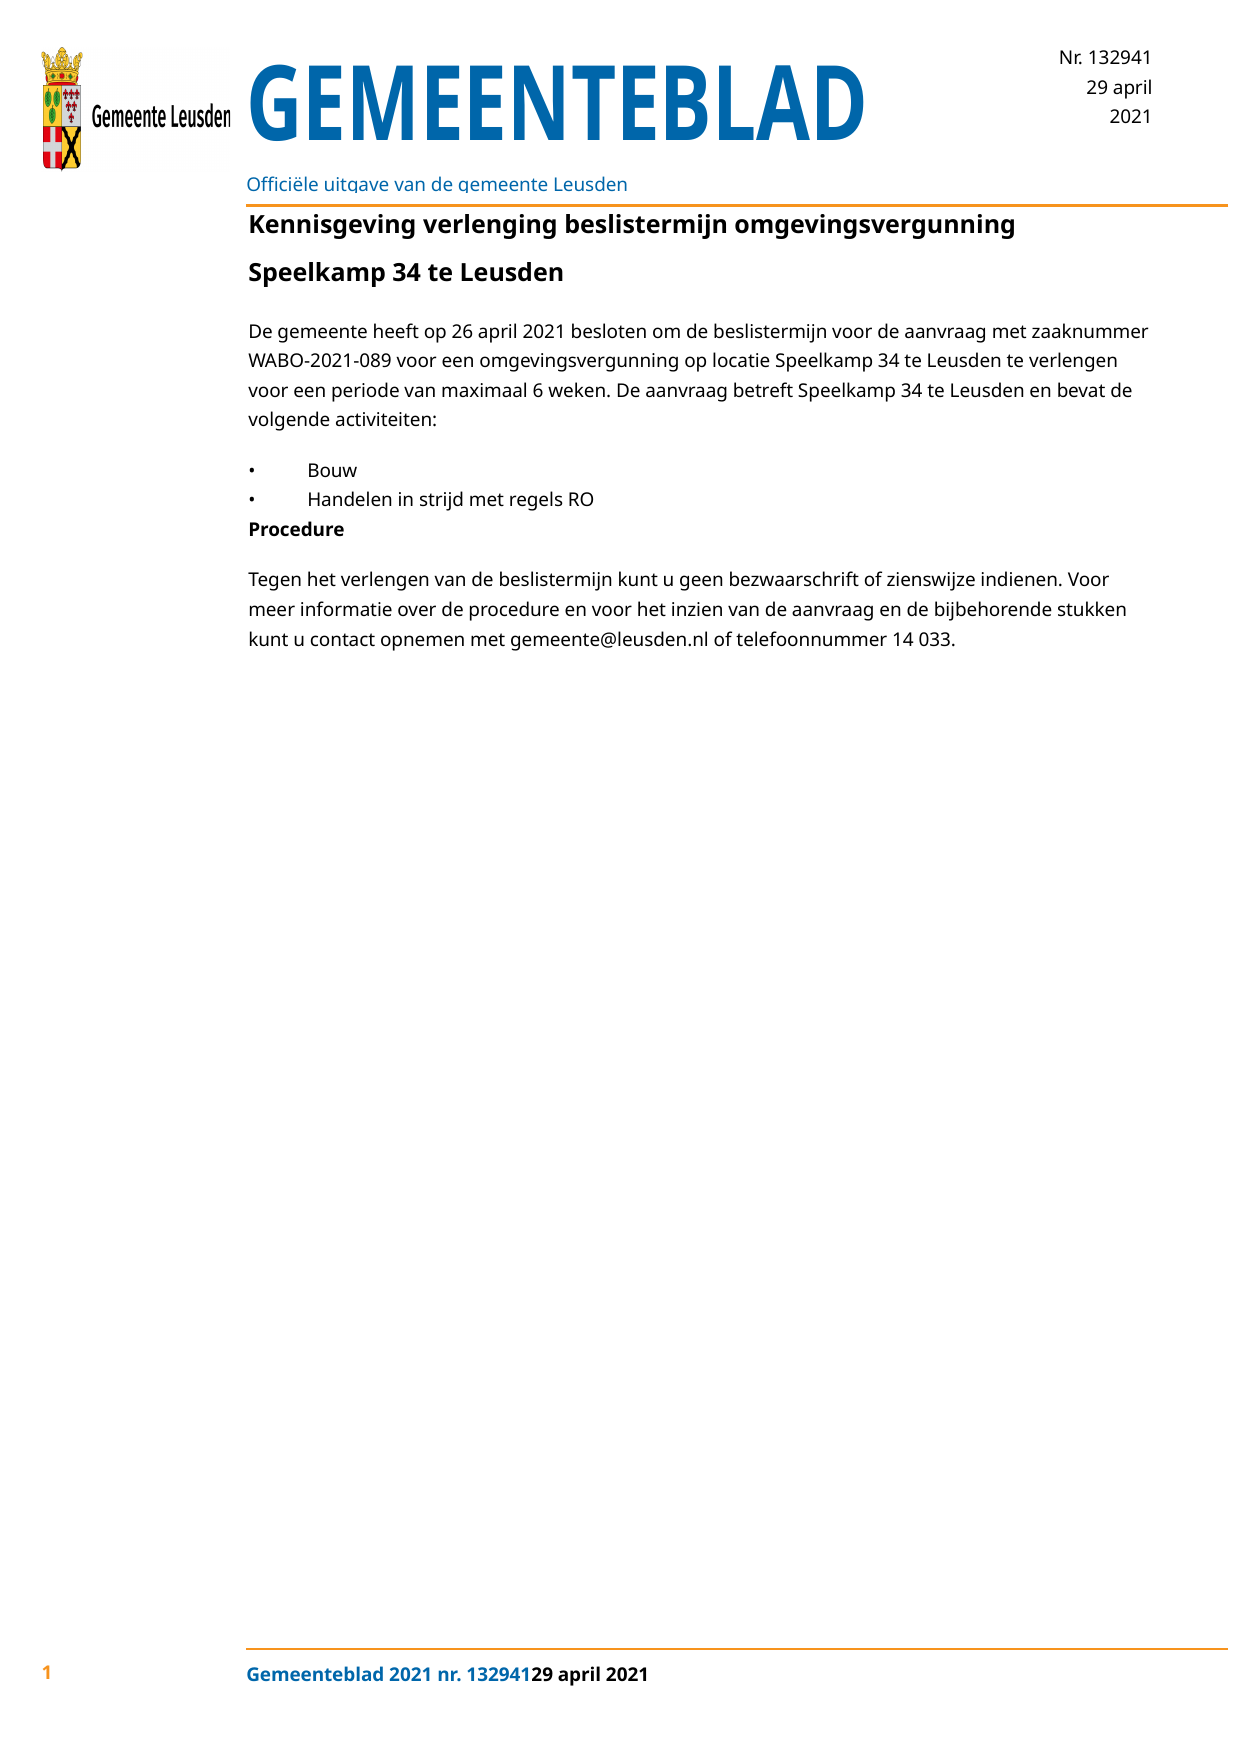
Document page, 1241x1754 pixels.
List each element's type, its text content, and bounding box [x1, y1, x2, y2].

text Procedure [248, 516, 1152, 542]
text Kennisgeving verlenging beslistermijn omgevingsvergunning Speelkamp 34 te Leusden [248, 207, 1152, 288]
list Handelen in strijd met regels RO [248, 487, 1152, 512]
text De gemeente heeft op 26 april 2021 besloten om de beslistermijn voor de aanvraag met zaaknummer WABO-2021-089 voor een omgevingsvergunning op locatie Speelkamp 34 te Leusden te verlengen voor een periode van maximaal 6 weken. De aanvraag betreft Speelkamp 34 te Leusden en bevat de volgende activiteiten: [248, 318, 1152, 432]
text Tegen het verlengen van de beslistermijn kunt u geen bezwaarschrift of zienswijze indienen. Voor meer informatie over de procedure en voor het inzien van de aanvraag en de bijbehorende stukken kunt u contact opnemen met gemeente@leusden.nl of telefoonnummer 14 033. [248, 567, 1152, 652]
picture [41, 47, 231, 172]
list Bouw [248, 457, 1152, 483]
